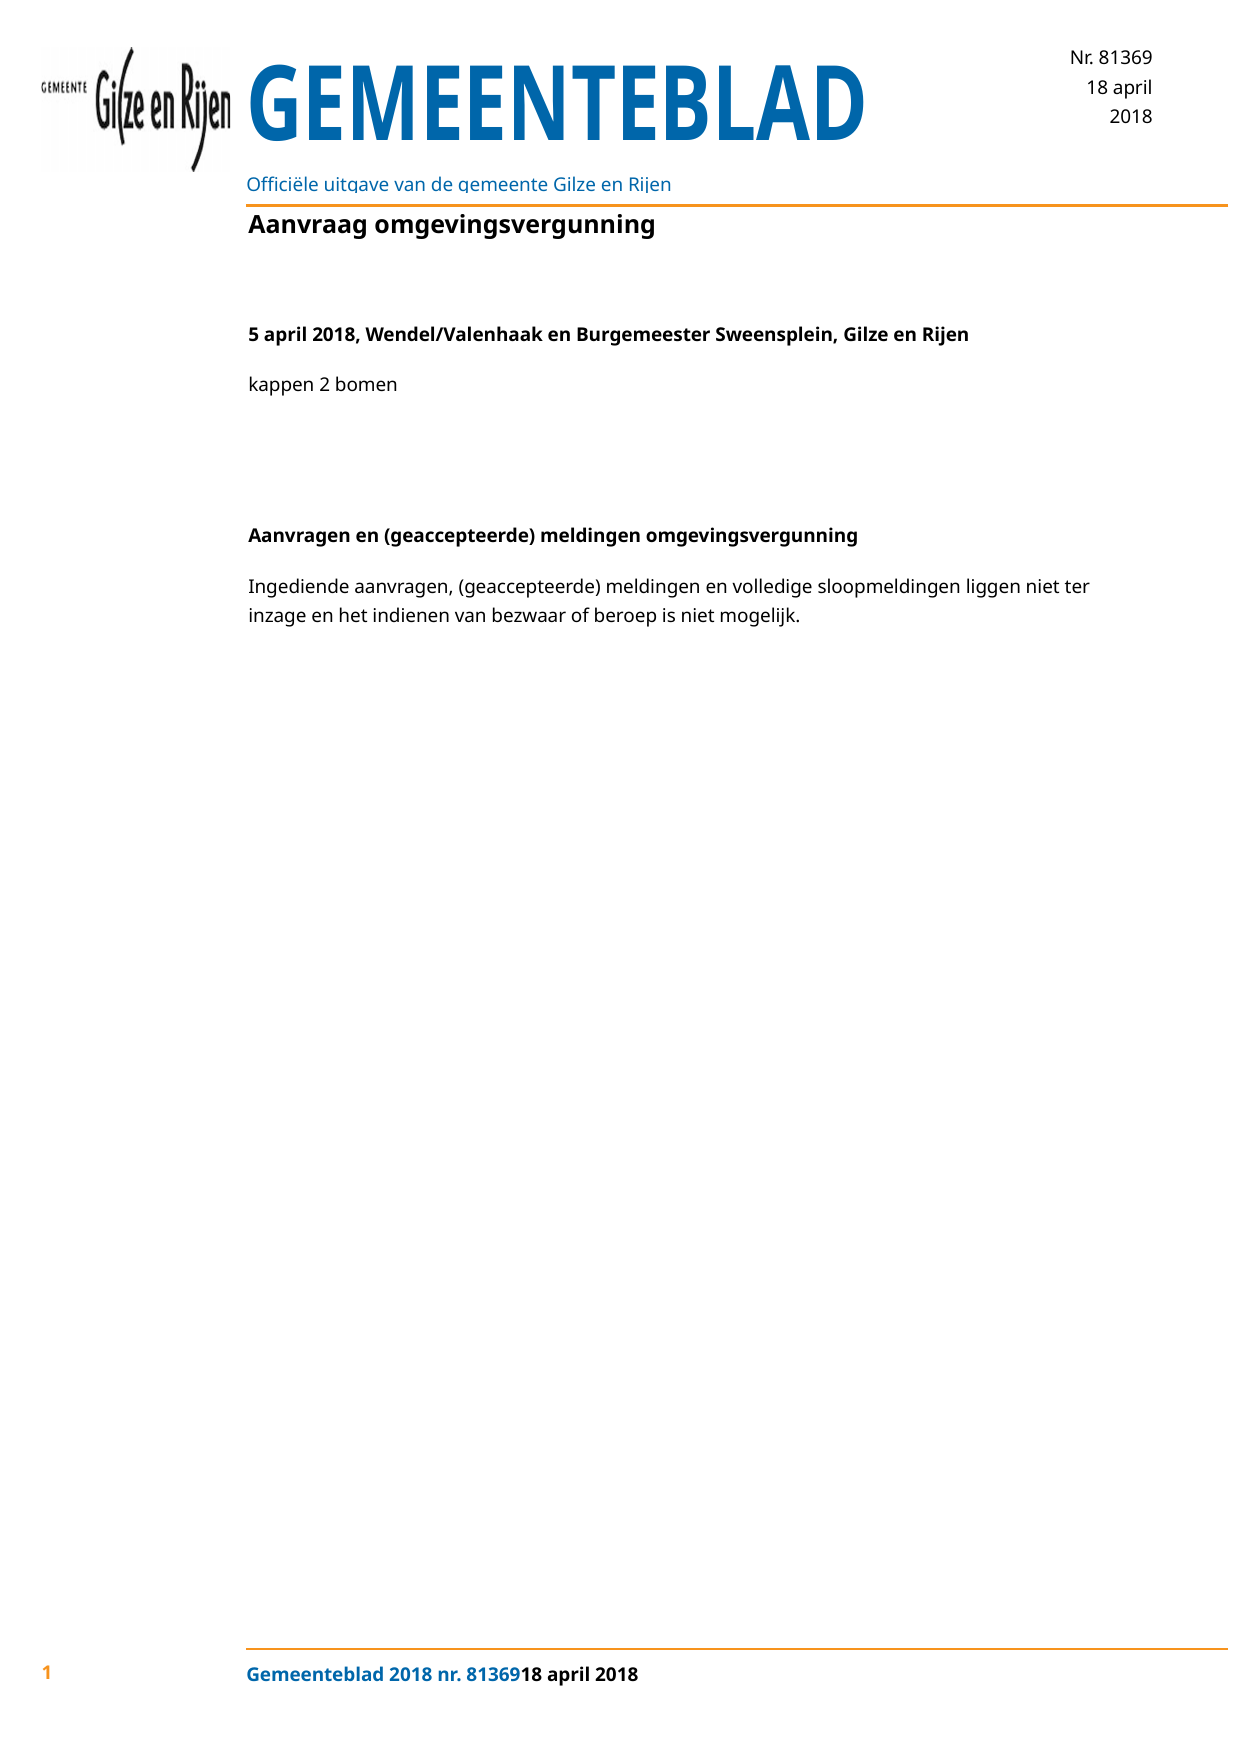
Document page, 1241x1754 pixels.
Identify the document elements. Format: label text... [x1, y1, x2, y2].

text Ingediende aanvragen, (geaccepteerde) meldingen en volledige sloopmeldingen liggen niet ter inzage en het indienen van bezwaar of beroep is niet mogelijk. [248, 573, 1152, 628]
text Aanvraag omgevingsvergunning [248, 207, 1152, 241]
text 5 april 2018, Wendel/Valenhaak en Burgemeester Sweensplein, Gilze en Rijen [248, 321, 1152, 346]
picture [41, 47, 231, 172]
text kappen 2 bomen [248, 371, 1152, 397]
text Aanvragen en (geaccepteerde) meldingen omgevingsvergunning [248, 522, 1152, 548]
